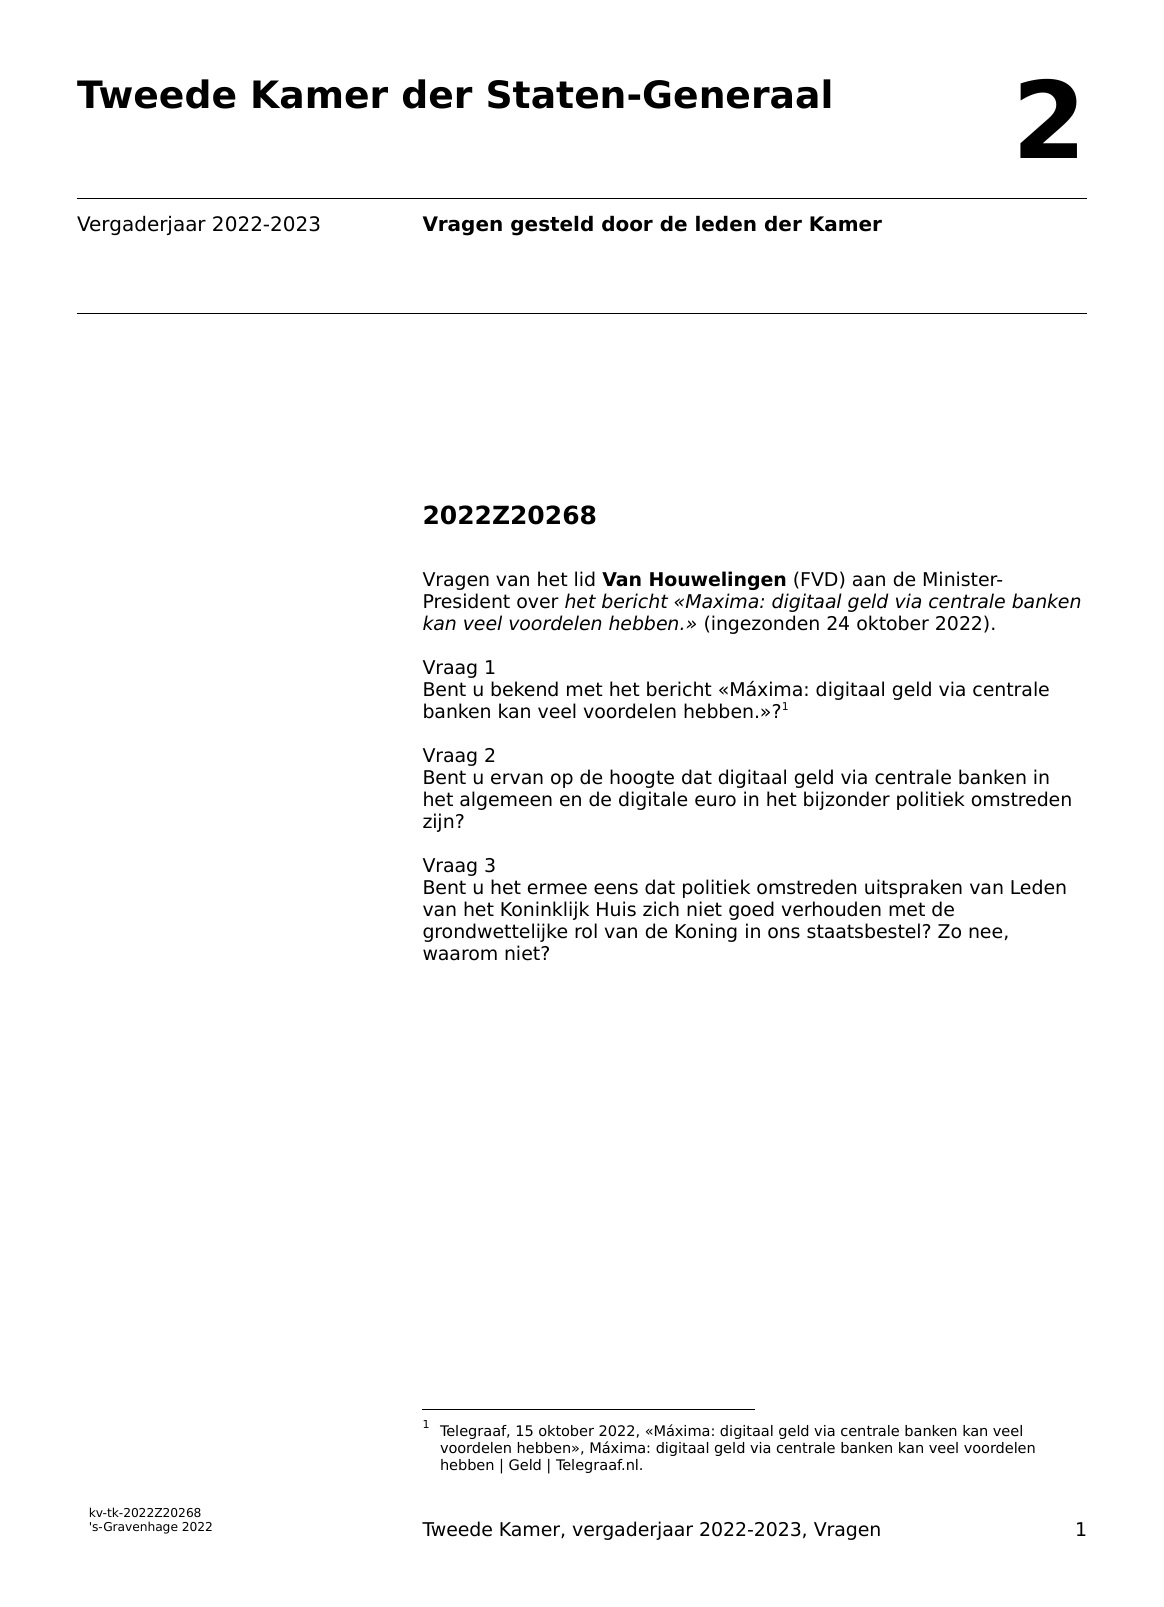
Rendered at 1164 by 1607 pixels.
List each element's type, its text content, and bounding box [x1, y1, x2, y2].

text kv-tk-2022Z20268 [88, 1506, 323, 1520]
text 2022Z20268 [422, 501, 1087, 531]
text Vraag 1 [422, 657, 1087, 679]
table_cell Vragen gesteld door de leden der Kamer [422, 199, 1087, 313]
table_cell Vergaderjaar 2022-2023 [77, 199, 422, 313]
text Telegraaf, 15 oktober 2022, «Máxima: digitaal geld via centrale banken kan veel voordelen hebben», Máxima: digitaal geld via centrale banken kan veel voordelen hebben | Geld | Telegraaf.nl. [422, 1418, 1087, 1474]
text Vragen van het lid Van Houwelingen (FVD) aan de Minister-President over het bericht «Maxima: digitaal geld via centrale banken kan veel voordelen hebben.» (ingezonden 24 oktober 2022). [422, 569, 1087, 635]
text Bent u ervan op de hoogte dat digitaal geld via centrale banken in het algemeen en de digitale euro in het bijzonder politiek omstreden zijn? [422, 767, 1087, 833]
text 's-Gravenhage 2022 [88, 1520, 323, 1534]
text Bent u het ermee eens dat politiek omstreden uitspraken van Leden van het Koninklijk Huis zich niet goed verhouden met de grondwettelijke rol van de Koning in ons staatsbestel? Zo nee, waarom niet? [422, 877, 1087, 965]
table_header 2 [886, 59, 1087, 198]
text Vraag 2 [422, 745, 1087, 767]
table_header Tweede Kamer der Staten-Generaal [77, 59, 886, 198]
text Bent u bekend met het bericht «Máxima: digitaal geld via centrale banken kan veel voordelen hebben.»? [422, 679, 1087, 723]
text Vraag 3 [422, 855, 1087, 877]
